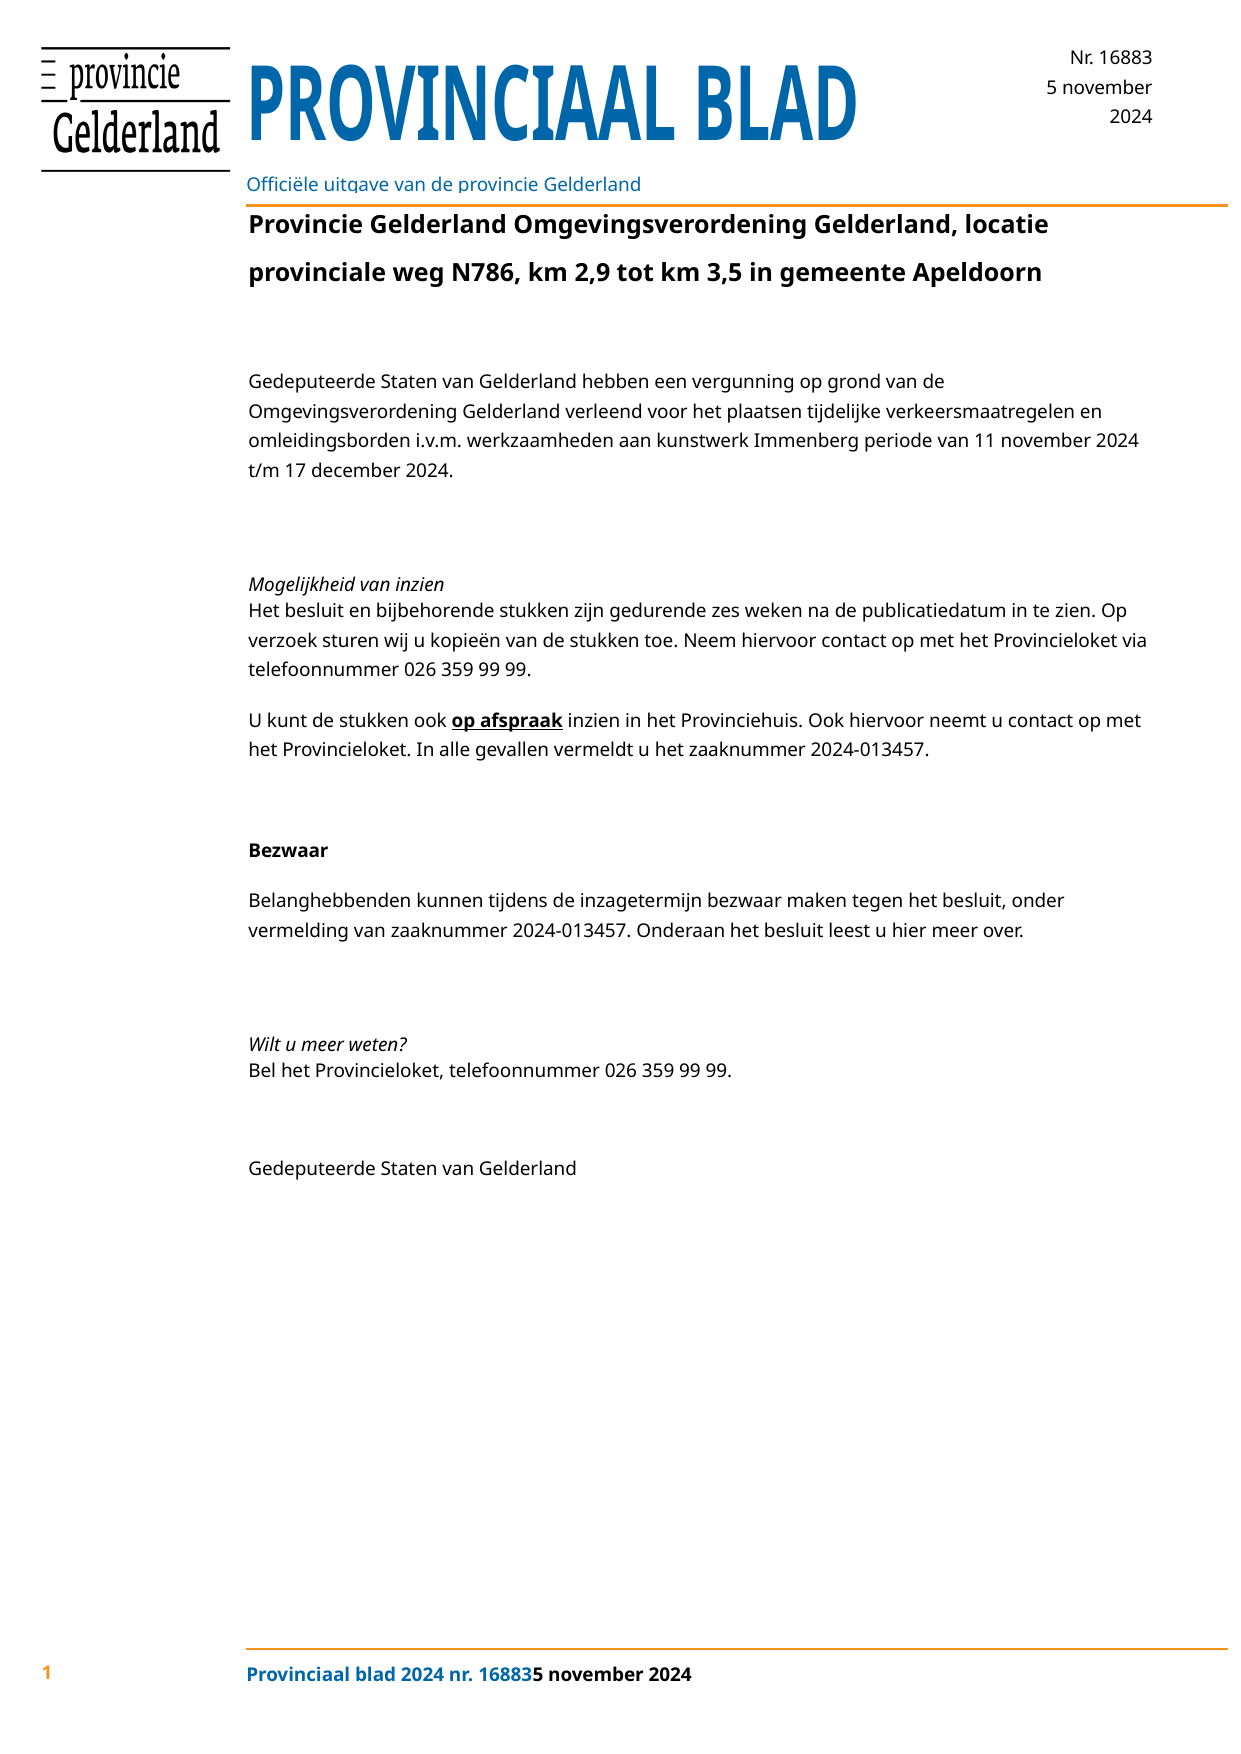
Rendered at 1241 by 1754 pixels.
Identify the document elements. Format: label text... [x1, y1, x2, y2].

text Gedeputeerde Staten van Gelderland [248, 1156, 1152, 1181]
text Het besluit en bijbehorende stukken zijn gedurende zes weken na de publicatiedatum in te zien. Op verzoek sturen wij u kopieën van de stukken toe. Neem hiervoor contact op met het Provincieloket via telefoonnummer 026 359 99 99. [248, 597, 1152, 682]
text Belanghebbenden kunnen tijdens de inzagetermijn bezwaar maken tegen het besluit, onder vermelding van zaaknummer 2024-013457. Onderaan het besluit leest u hier meer over. [248, 888, 1152, 943]
text Bezwaar [248, 837, 1152, 863]
text Mogelijkheid van inzien [248, 571, 1152, 597]
text Gedeputeerde Staten van Gelderland hebben een vergunning op grond van de Omgevingsverordening Gelderland verleend voor het plaatsen tijdelijke verkeersmaatregelen en omleidingsborden i.v.m. werkzaamheden aan kunstwerk Immenberg periode van 11 november 2024 t/m 17 december 2024. [248, 368, 1152, 483]
text Wilt u meer weten? [248, 1032, 1152, 1057]
picture [41, 47, 231, 172]
text Provincie Gelderland Omgevingsverordening Gelderland, locatie provinciale weg N786, km 2,9 tot km 3,5 in gemeente Apeldoorn [248, 207, 1152, 288]
text Bel het Provincieloket, telefoonnummer 026 359 99 99. [248, 1057, 1152, 1083]
text U kunt de stukken ook op afspraak inzien in het Provinciehuis. Ook hiervoor neemt u contact op met het Provincieloket. In alle gevallen vermeldt u het zaaknummer 2024-013457. [248, 707, 1152, 762]
